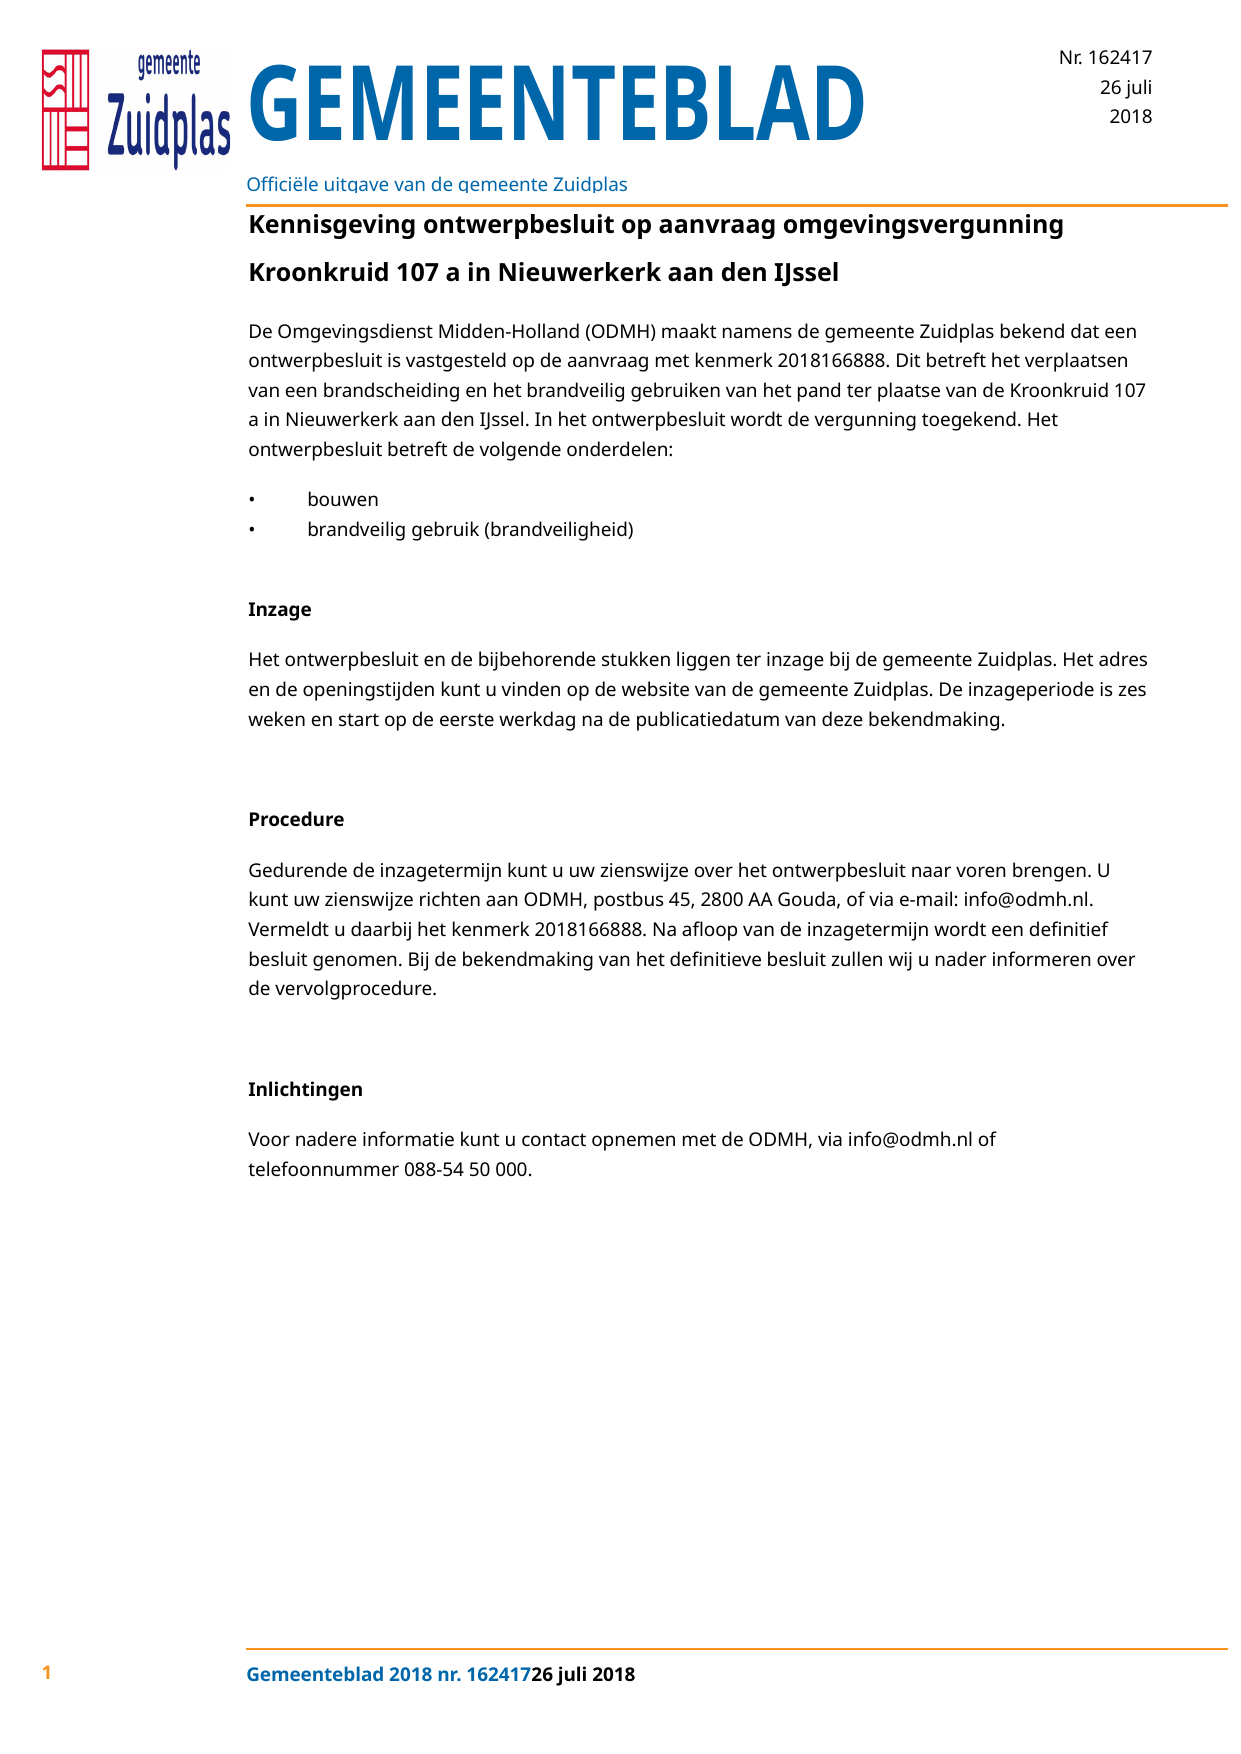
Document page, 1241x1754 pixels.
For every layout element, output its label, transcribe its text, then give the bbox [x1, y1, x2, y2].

list bouwen [248, 487, 1152, 512]
text De Omgevingsdienst Midden-Holland (ODMH) maakt namens de gemeente Zuidplas bekend dat een ontwerpbesluit is vastgesteld op de aanvraag met kenmerk 2018166888. Dit betreft het verplaatsen van een brandscheiding en het brandveilig gebruiken van het pand ter plaatse van de Kroonkruid 107 a in Nieuwerkerk aan den IJssel. In het ontwerpbesluit wordt de vergunning toegekend. Het ontwerpbesluit betreft de volgende onderdelen: [248, 318, 1152, 462]
text Inzage [248, 596, 1152, 622]
picture [41, 47, 231, 172]
text Gedurende de inzagetermijn kunt u uw zienswijze over het ontwerpbesluit naar voren brengen. U kunt uw zienswijze richten aan ODMH, postbus 45, 2800 AA Gouda, of via e-mail: info@odmh.nl. Vermeldt u daarbij het kenmerk 2018166888. Na afloop van de inzagetermijn wordt een definitief besluit genomen. Bij de bekendmaking van het definitieve besluit zullen wij u nader informeren over de vervolgprocedure. [248, 857, 1152, 1001]
text Het ontwerpbesluit en de bijbehorende stukken liggen ter inzage bij de gemeente Zuidplas. Het adres en de openingstijden kunt u vinden op de website van de gemeente Zuidplas. De inzageperiode is zes weken en start op de eerste werkdag na de publicatiedatum van deze bekendmaking. [248, 647, 1152, 732]
text Voor nadere informatie kunt u contact opnemen met de ODMH, via info@odmh.nl of telefoonnummer 088-54 50 000. [248, 1127, 1152, 1182]
list brandveilig gebruik (brandveiligheid) [248, 516, 1152, 542]
text Procedure [248, 807, 1152, 832]
text Inlichtingen [248, 1076, 1152, 1102]
text Kennisgeving ontwerpbesluit op aanvraag omgevingsvergunning Kroonkruid 107 a in Nieuwerkerk aan den IJssel [248, 207, 1152, 288]
